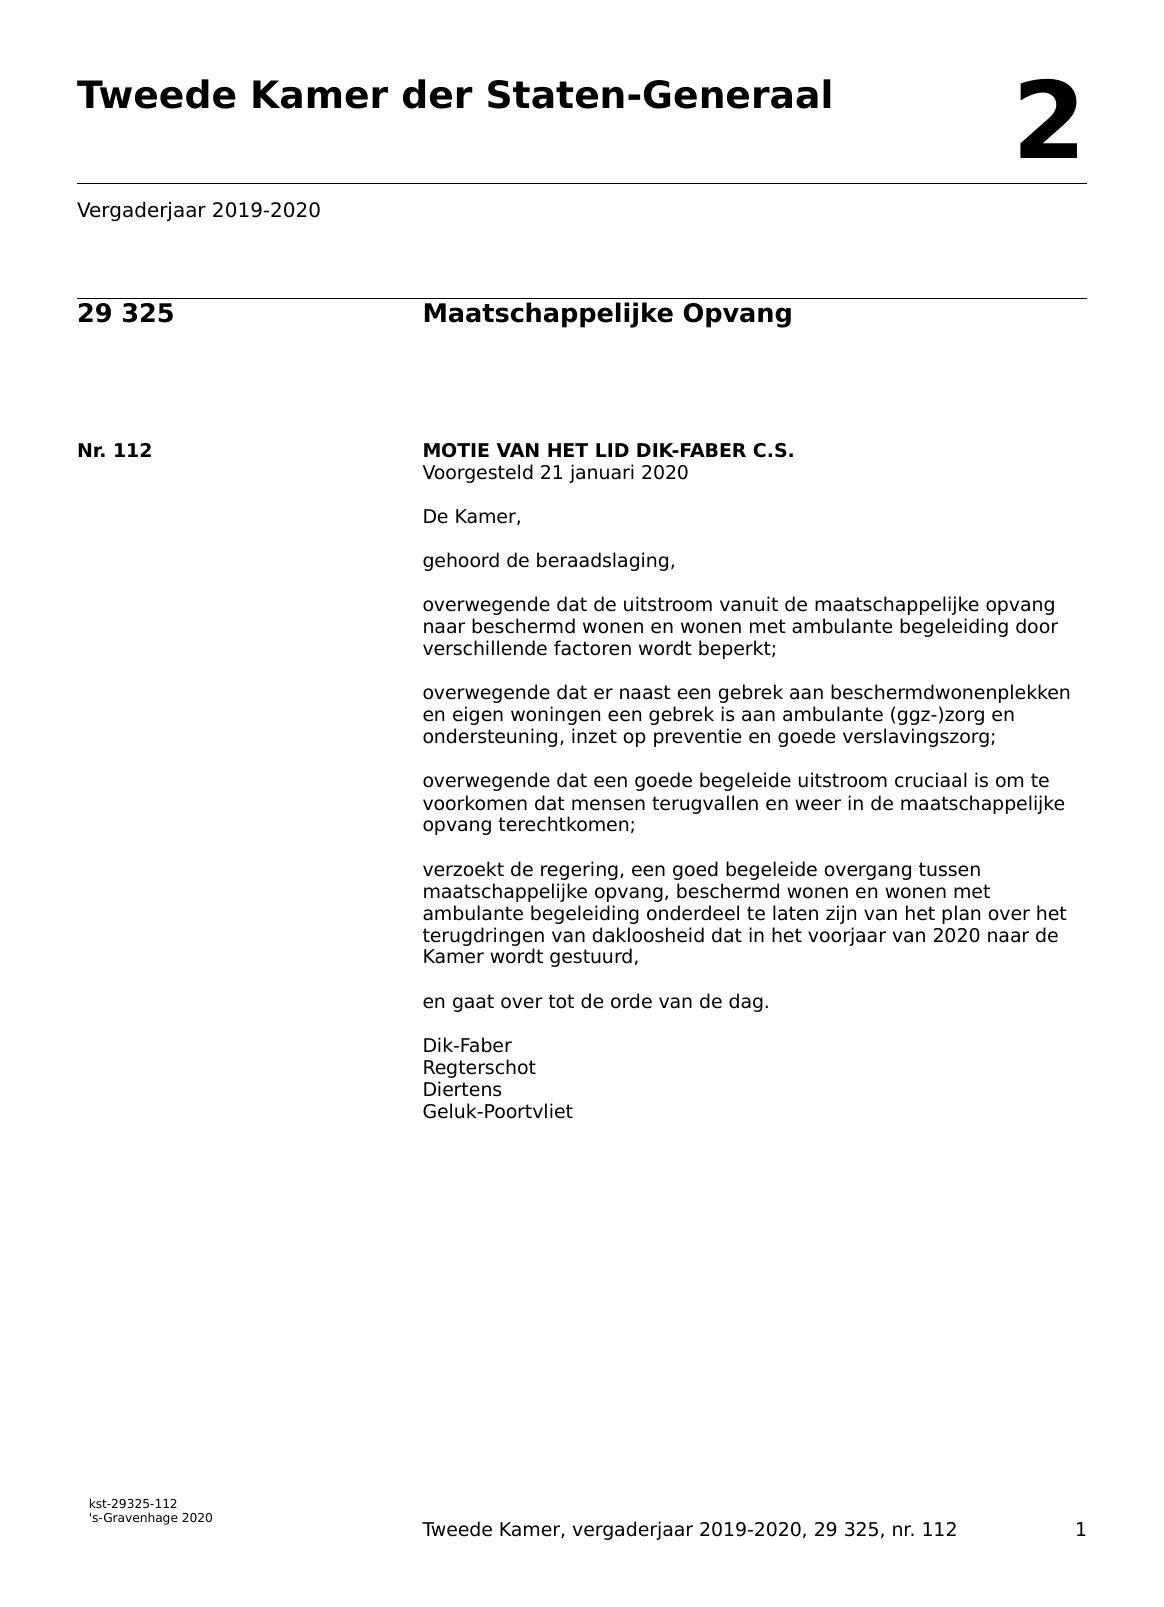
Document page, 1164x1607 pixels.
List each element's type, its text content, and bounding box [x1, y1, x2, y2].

text overwegende dat de uitstroom vanuit de maatschappelijke opvang naar beschermd wonen en wonen met ambulante begeleiding door verschillende factoren wordt beperkt; [422, 594, 1087, 660]
text overwegende dat er naast een gebrek aan beschermdwonenplekken en eigen woningen een gebrek is aan ambulante (ggz-)zorg en ondersteuning, inzet op preventie en goede verslavingszorg; [422, 682, 1087, 748]
table_cell Vergaderjaar 2019-2020 [77, 184, 1087, 298]
table_header Tweede Kamer der Staten-Generaal [77, 59, 886, 183]
text 's-Gravenhage 2020 [88, 1511, 323, 1525]
text verzoekt de regering, een goed begeleide overgang tussen maatschappelijke opvang, beschermd wonen en wonen met ambulante begeleiding onderdeel te laten zijn van het plan over het terugdringen van dakloosheid dat in het voorjaar van 2020 naar de Kamer wordt gestuurd, [422, 858, 1087, 968]
subtitle Nr. 112 MOTIE VAN HET LID DIK-FABER C.S. [77, 440, 1087, 462]
text en gaat over tot de orde van de dag. [422, 991, 1087, 1013]
text Dik-Faber [422, 1035, 1087, 1057]
text kst-29325-112 [88, 1497, 323, 1511]
text Voorgesteld 21 januari 2020 [422, 462, 1087, 484]
text Geluk-Poortvliet [422, 1101, 1087, 1123]
text gehoord de beraadslaging, [422, 550, 1087, 572]
subtitle 29 325 Maatschappelijke Opvang [77, 299, 1087, 329]
text Regterschot [422, 1057, 1087, 1079]
text De Kamer, [422, 506, 1087, 528]
table_header 2 [886, 59, 1087, 183]
text Diertens [422, 1079, 1087, 1101]
text overwegende dat een goede begeleide uitstroom cruciaal is om te voorkomen dat mensen terugvallen en weer in de maatschappelijke opvang terechtkomen; [422, 770, 1087, 836]
